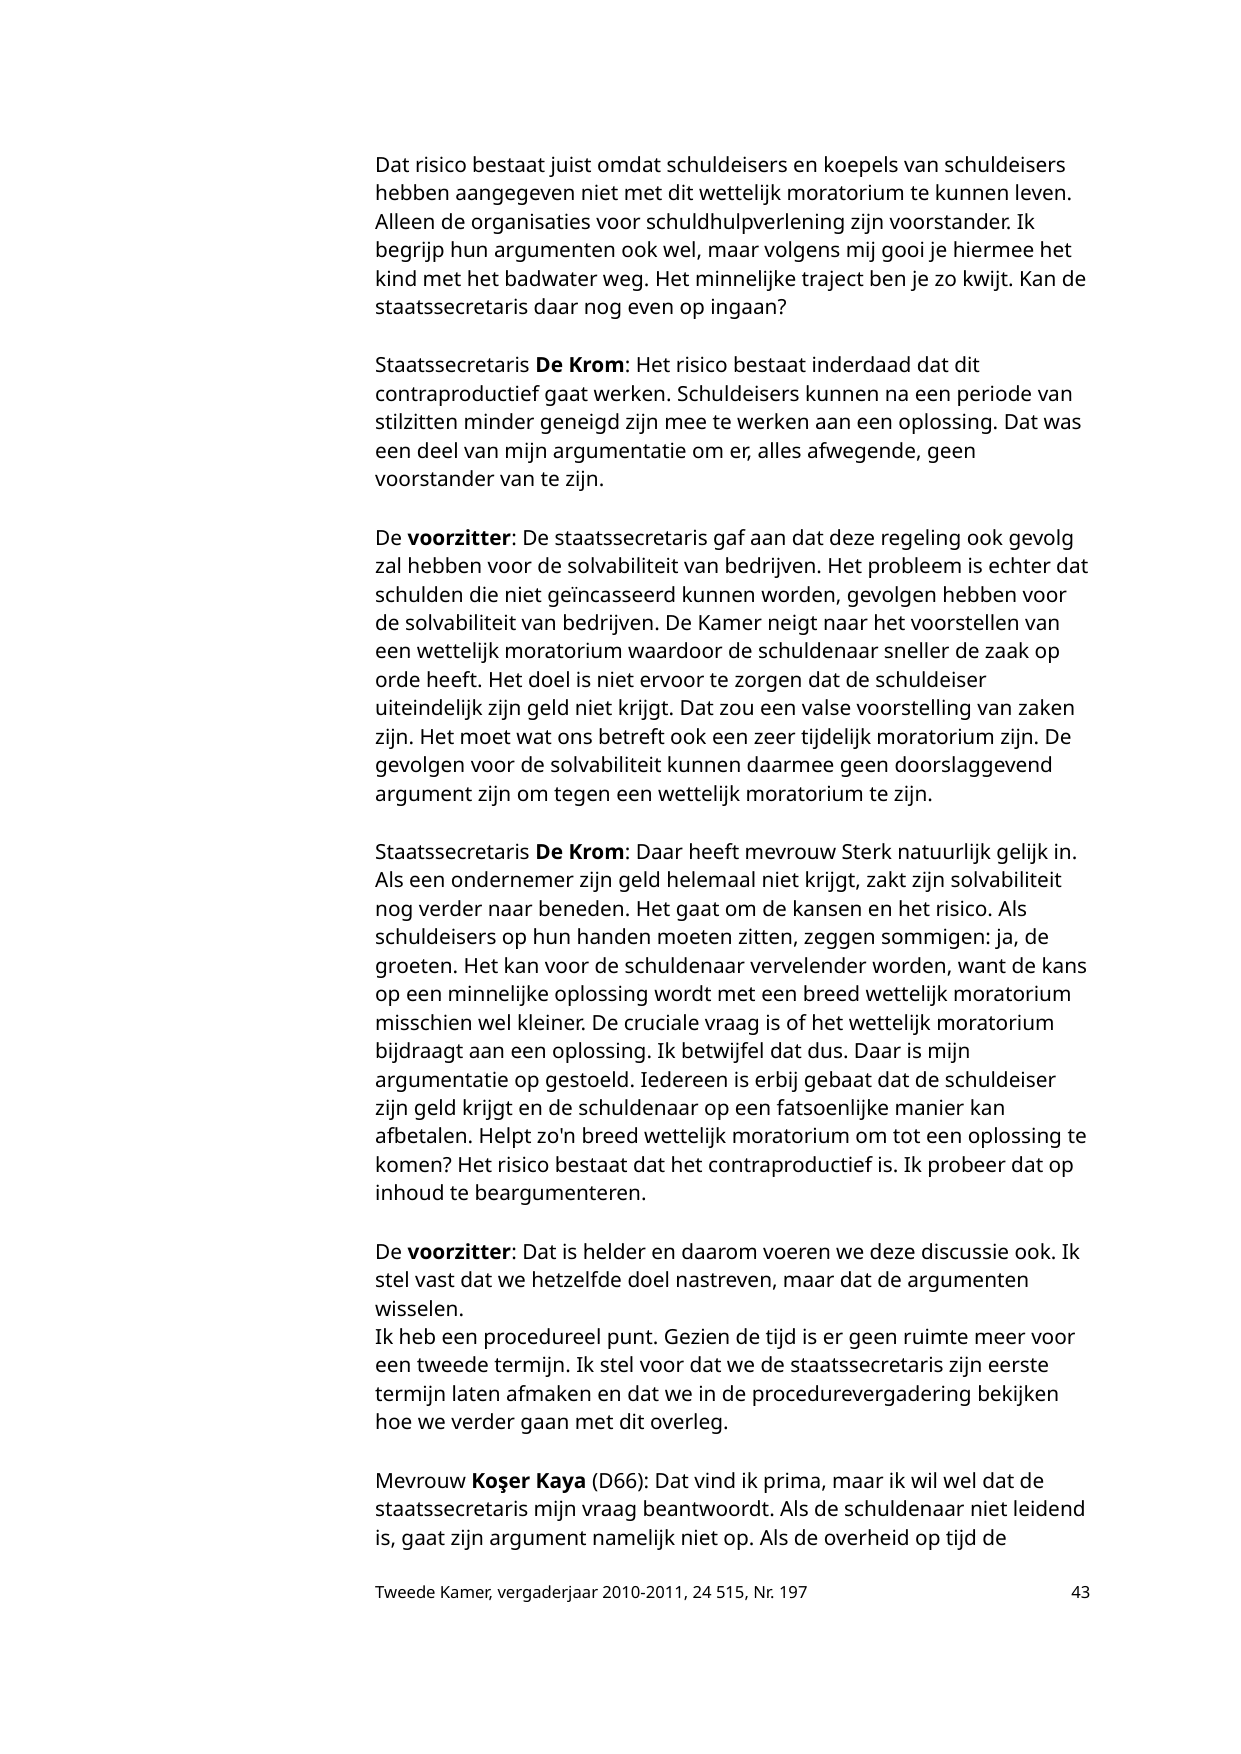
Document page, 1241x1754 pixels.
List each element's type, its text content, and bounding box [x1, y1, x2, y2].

text De voorzitter: Dat is helder en daarom voeren we deze discussie ook. Ik stel vast dat we hetzelfde doel nastreven, maar dat de argumenten wisselen. [375, 1237, 1090, 1322]
text Ik heb een procedureel punt. Gezien de tijd is er geen ruimte meer voor een tweede termijn. Ik stel voor dat we de staatssecretaris zijn eerste termijn laten afmaken en dat we in de procedurevergadering bekijken hoe we verder gaan met dit overleg. [375, 1322, 1090, 1436]
text Dat risico bestaat juist omdat schuldeisers en koepels van schuldeisers hebben aangegeven niet met dit wettelijk moratorium te kunnen leven. Alleen de organisaties voor schuldhulpverlening zijn voorstander. Ik begrijp hun argumenten ook wel, maar volgens mij gooi je hiermee het kind met het badwater weg. Het minnelijke traject ben je zo kwijt. Kan de staatssecretaris daar nog even op ingaan? [375, 150, 1090, 321]
text Mevrouw Koşer Kaya (D66): Dat vind ik prima, maar ik wil wel dat de staatssecretaris mijn vraag beantwoordt. Als de schuldenaar niet leidend is, gaat zijn argument namelijk niet op. Als de overheid op tijd de [375, 1466, 1090, 1551]
text Staatssecretaris De Krom: Het risico bestaat inderdaad dat dit contraproductief gaat werken. Schuldeisers kunnen na een periode van stilzitten minder geneigd zijn mee te werken aan een oplossing. Dat was een deel van mijn argumentatie om er, alles afwegende, geen voorstander van te zijn. [375, 351, 1090, 493]
text Staatssecretaris De Krom: Daar heeft mevrouw Sterk natuurlijk gelijk in. Als een ondernemer zijn geld helemaal niet krijgt, zakt zijn solvabiliteit nog verder naar beneden. Het gaat om de kansen en het risico. Als schuldeisers op hun handen moeten zitten, zeggen sommigen: ja, de groeten. Het kan voor de schuldenaar vervelender worden, want de kans op een minnelijke oplossing wordt met een breed wettelijk moratorium misschien wel kleiner. De cruciale vraag is of het wettelijk moratorium bijdraagt aan een oplossing. Ik betwijfel dat dus. Daar is mijn argumentatie op gestoeld. Iedereen is erbij gebaat dat de schuldeiser zijn geld krijgt en de schuldenaar op een fatsoenlijke manier kan afbetalen. Helpt zo'n breed wettelijk moratorium om tot een oplossing te komen? Het risico bestaat dat het contraproductief is. Ik probeer dat op inhoud te beargumenteren. [375, 837, 1090, 1207]
text De voorzitter: De staatssecretaris gaf aan dat deze regeling ook gevolg zal hebben voor de solvabiliteit van bedrijven. Het probleem is echter dat schulden die niet geïncasseerd kunnen worden, gevolgen hebben voor de solvabiliteit van bedrijven. De Kamer neigt naar het voorstellen van een wettelijk moratorium waardoor de schuldenaar sneller de zaak op orde heeft. Het doel is niet ervoor te zorgen dat de schuldeiser uiteindelijk zijn geld niet krijgt. Dat zou een valse voorstelling van zaken zijn. Het moet wat ons betreft ook een zeer tijdelijk moratorium zijn. De gevolgen voor de solvabiliteit kunnen daarmee geen doorslaggevend argument zijn om tegen een wettelijk moratorium te zijn. [375, 523, 1090, 807]
